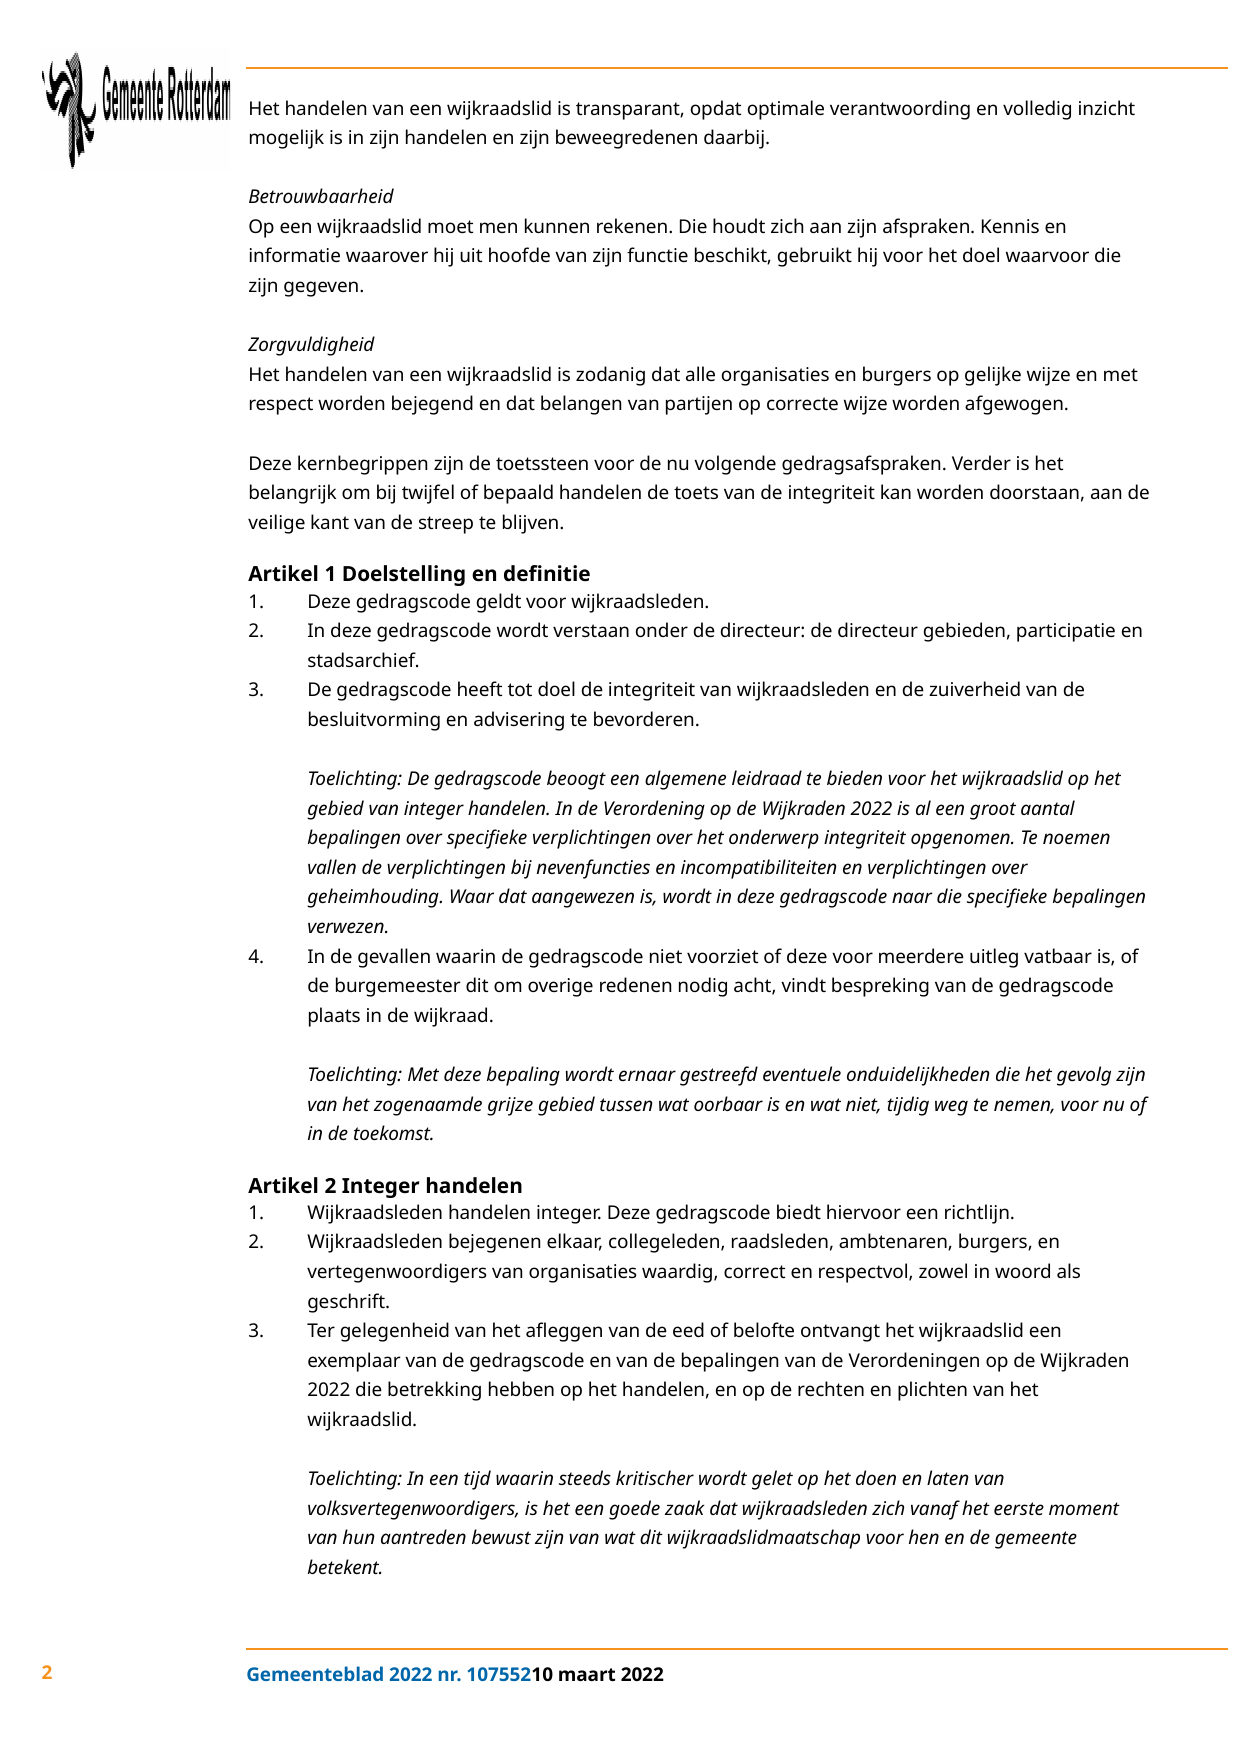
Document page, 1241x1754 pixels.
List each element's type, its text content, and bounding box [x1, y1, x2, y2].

list Wijkraadsleden handelen integer. Deze gedragscode biedt hiervoor een richtlijn. [248, 1199, 1152, 1225]
text Het handelen van een wijkraadslid is zodanig dat alle organisaties en burgers op gelijke wijze en met respect worden bejegend en dat belangen van partijen op correcte wijze worden afgewogen. [248, 361, 1152, 416]
text Op een wijkraadslid moet men kunnen rekenen. Die houdt zich aan zijn afspraken. Kennis en informatie waarover hij uit hoofde van zijn functie beschikt, gebruikt hij voor het doel waarvoor die zijn gegeven. [248, 213, 1152, 298]
list Wijkraadsleden bejegenen elkaar, collegeleden, raadsleden, ambtenaren, burgers, en vertegenwoordigers van organisaties waardig, correct en respectvol, zowel in woord als geschrift. [248, 1229, 1152, 1314]
text Zorgvuldigheid [248, 331, 1152, 357]
text Het handelen van een wijkraadslid is transparant, opdat optimale verantwoording en volledig inzicht mogelijk is in zijn handelen en zijn beweegredenen daarbij. [248, 95, 1152, 150]
text Deze kernbegrippen zijn de toetssteen voor de nu volgende gedragsafspraken. Verder is het belangrijk om bij twijfel of bepaald handelen de toets van de integriteit kan worden doorstaan, aan de veilige kant van de streep te blijven. [248, 450, 1152, 535]
list De gedragscode heeft tot doel de integriteit van wijkraadsleden en de zuiverheid van de besluitvorming en advisering te bevorderen. [248, 677, 1152, 732]
list In de gevallen waarin de gedragscode niet voorziet of deze voor meerdere uitleg vatbaar is, of de burgemeester dit om overige redenen nodig acht, vindt bespreking van de gedragscode plaats in de wijkraad. [248, 943, 1152, 1028]
list In deze gedragscode wordt verstaan onder de directeur: de directeur gebieden, participatie en stadsarchief. [248, 617, 1152, 673]
text Betrouwbaarheid [248, 183, 1152, 209]
list Toelichting: De gedragscode beoogt een algemene leidraad te bieden voor het wijkraadslid op het gebied van integer handelen. In de Verordening op de Wijkraden 2022 is al een groot aantal bepalingen over specifieke verplichtingen over het onderwerp integriteit opgenomen. Te noemen vallen de verplichtingen bij nevenfuncties en incompatibiliteiten en verplichtingen over geheimhouding. Waar dat aangewezen is, wordt in deze gedragscode naar die specifieke bepalingen verwezen. [248, 765, 1152, 939]
list Ter gelegenheid van het afleggen van de eed of belofte ontvangt het wijkraadslid een exemplaar van de gedragscode en van de bepalingen van de Verordeningen op de Wijkraden 2022 die betrekking hebben op het handelen, en op de rechten en plichten van het wijkraadslid. [248, 1317, 1152, 1432]
text Artikel 1 Doelstelling en definitie [248, 559, 1152, 588]
text Artikel 2 Integer handelen [248, 1171, 1152, 1199]
list Deze gedragscode geldt voor wijkraadsleden. [248, 588, 1152, 613]
list Toelichting: In een tijd waarin steeds kritischer wordt gelet op het doen en laten van volksvertegenwoordigers, is het een goede zaak dat wijkraadsleden zich vanaf het eerste moment van hun aantreden bewust zijn van wat dit wijkraadslidmaatschap voor hen en de gemeente betekent. [248, 1465, 1152, 1580]
picture [41, 47, 231, 172]
list Toelichting: Met deze bepaling wordt ernaar gestreefd eventuele onduidelijkheden die het gevolg zijn van het zogenaamde grijze gebied tussen wat oorbaar is en wat niet, tijdig weg te nemen, voor nu of in de toekomst. [248, 1061, 1152, 1146]
